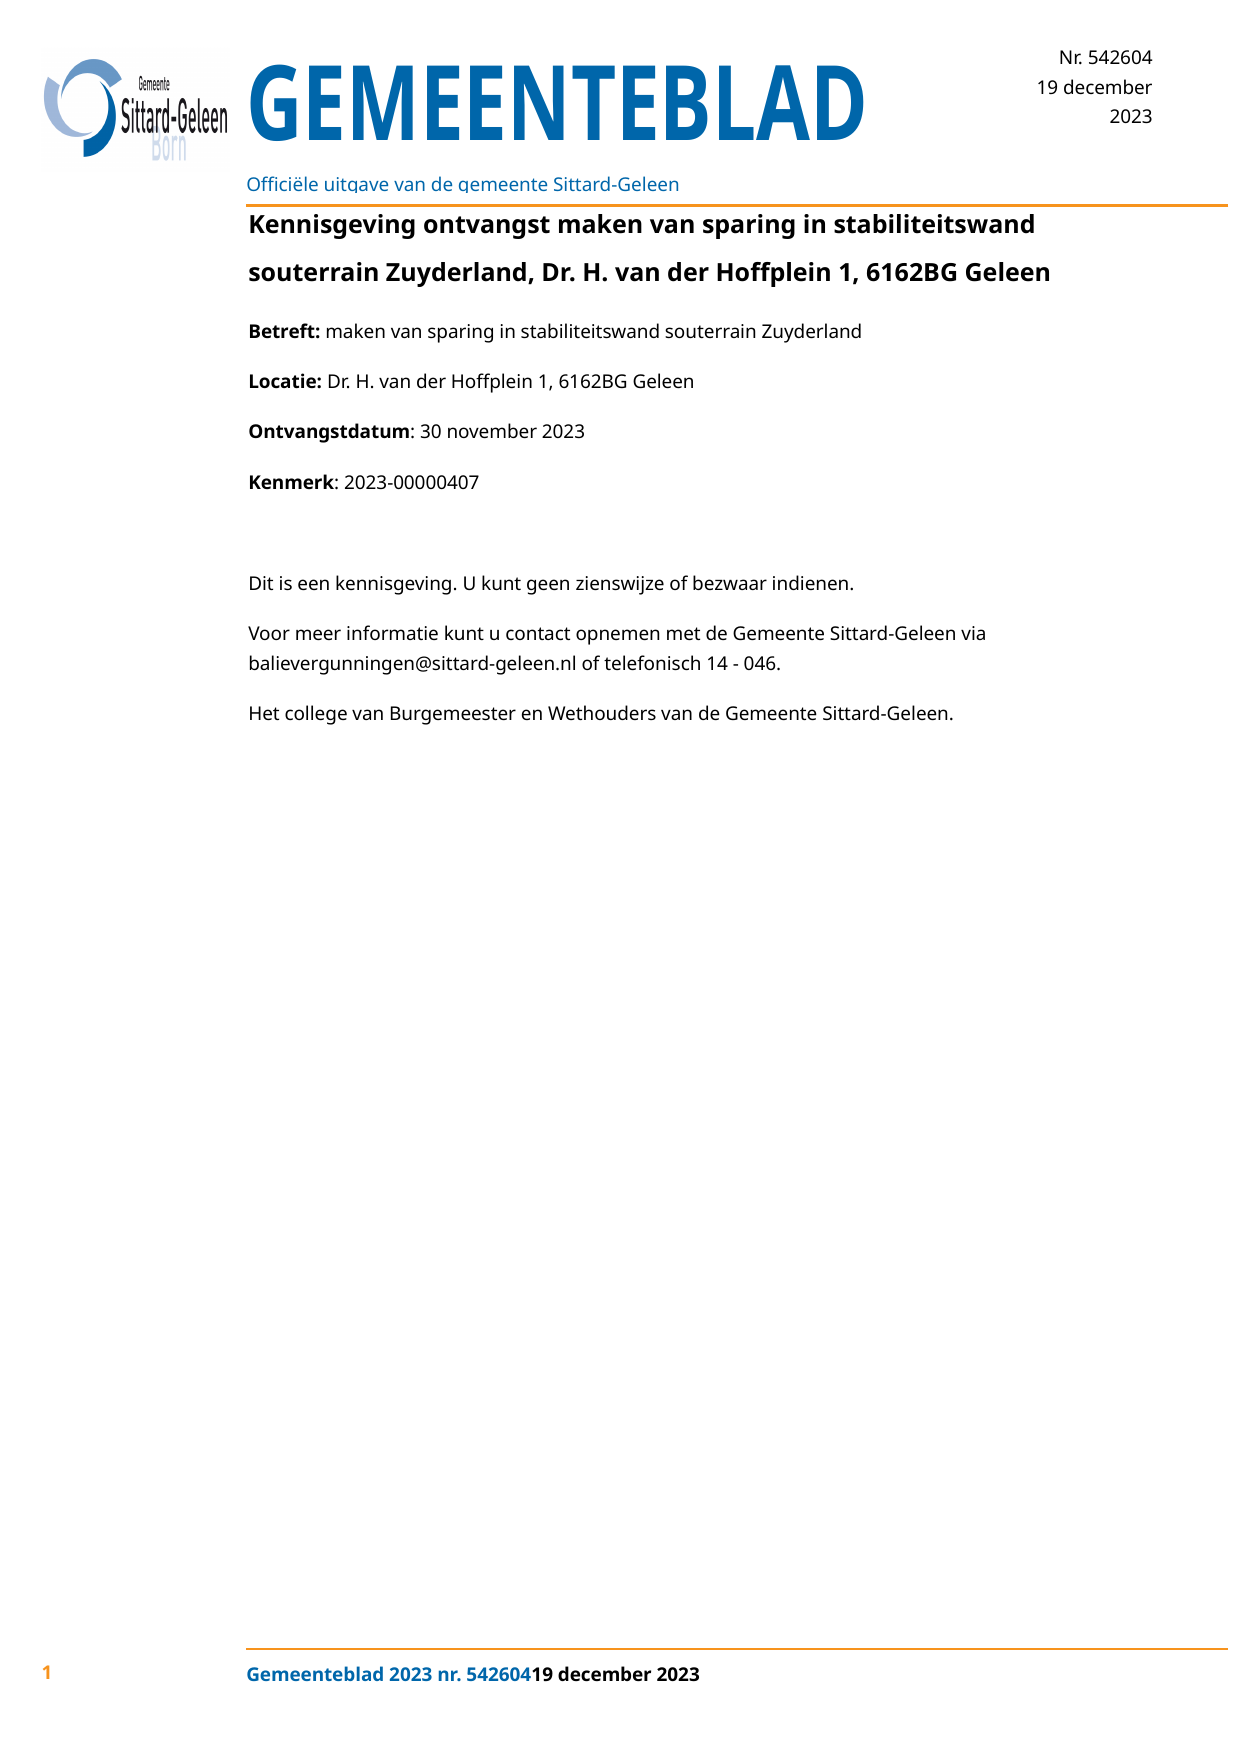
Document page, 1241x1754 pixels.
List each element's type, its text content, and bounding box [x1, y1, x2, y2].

text Ontvangstdatum: 30 november 2023 [248, 419, 1152, 444]
picture [41, 47, 231, 172]
text Kenmerk: 2023-00000407 [248, 469, 1152, 495]
text Betreft: maken van sparing in stabiliteitswand souterrain Zuyderland [248, 318, 1152, 344]
text Dit is een kennisgeving. U kunt geen zienswijze of bezwaar indienen. [248, 570, 1152, 596]
text Het college van Burgemeester en Wethouders van de Gemeente Sittard-Geleen. [248, 700, 1152, 726]
text Locatie: Dr. H. van der Hoffplein 1, 6162BG Geleen [248, 368, 1152, 394]
text Kennisgeving ontvangst maken van sparing in stabiliteitswand souterrain Zuyderland, Dr. H. van der Hoffplein 1, 6162BG Geleen [248, 207, 1152, 288]
text Voor meer informatie kunt u contact opnemen met de Gemeente Sittard-Geleen via balievergunningen@sittard-geleen.nl of telefonisch 14 - 046. [248, 620, 1152, 676]
